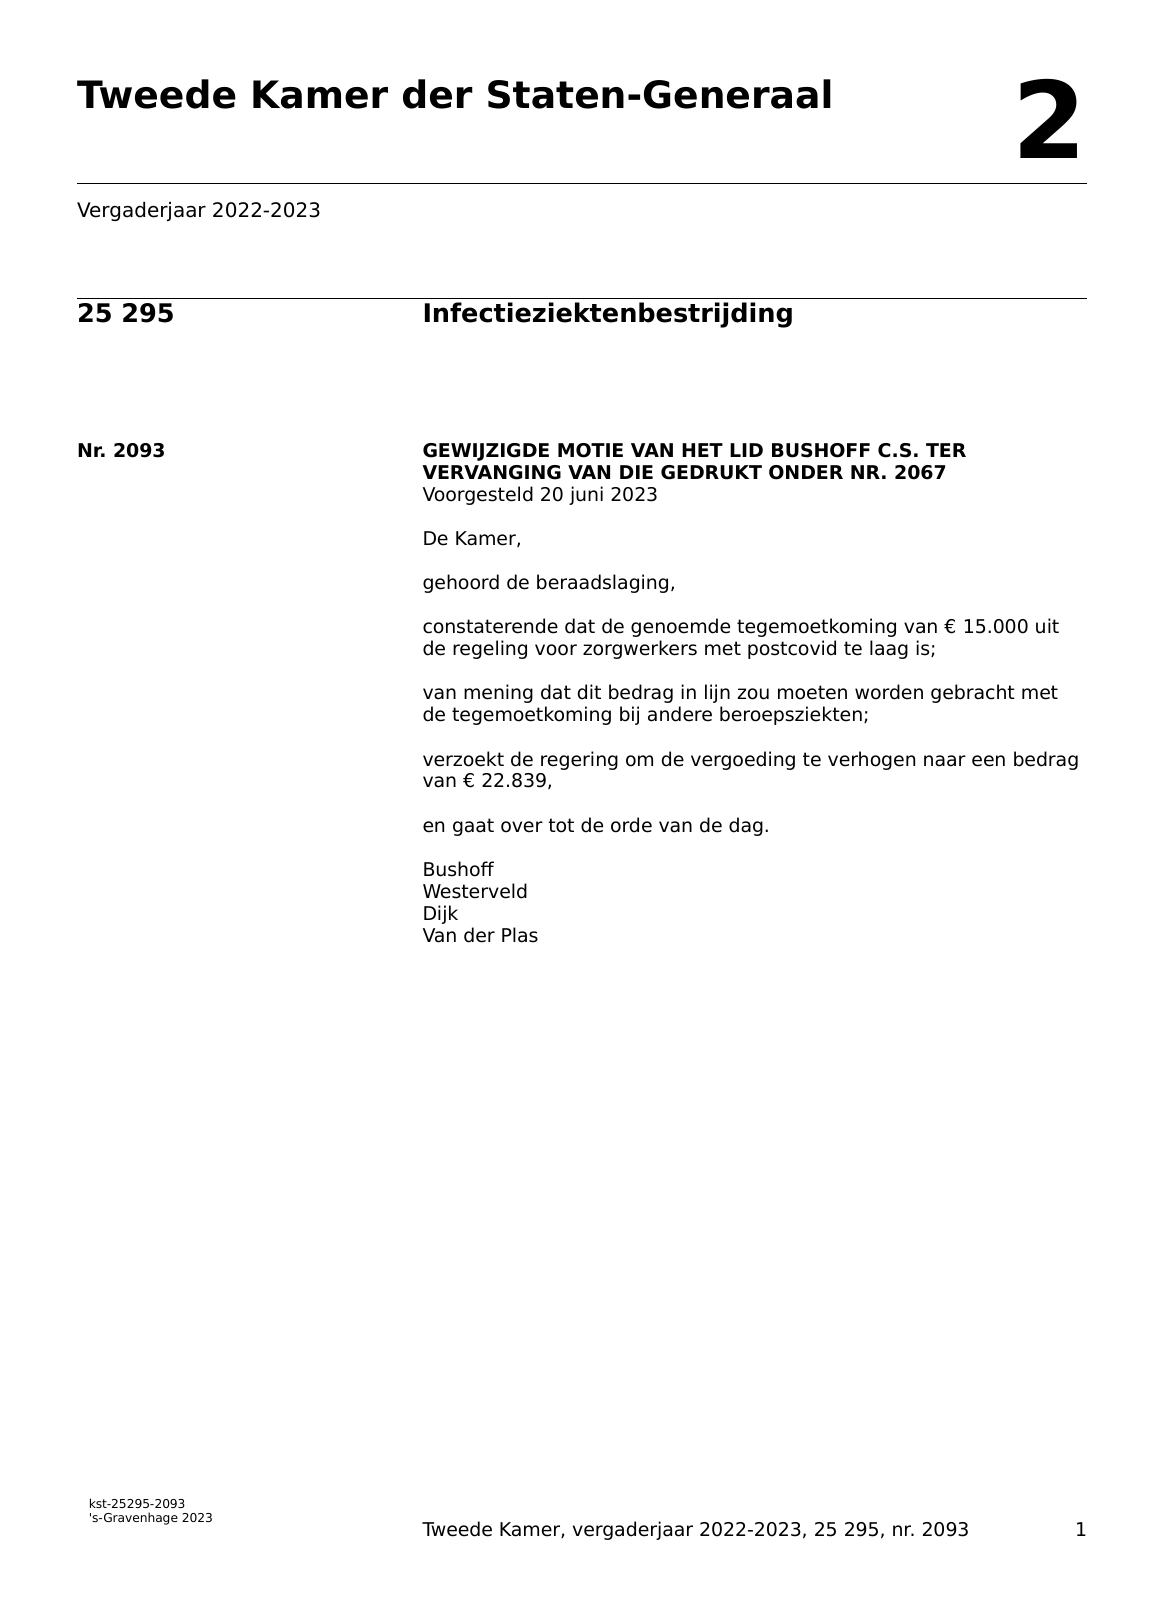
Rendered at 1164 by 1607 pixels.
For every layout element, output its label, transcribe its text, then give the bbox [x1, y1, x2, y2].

text kst-25295-2093 [88, 1497, 323, 1511]
subtitle 25 295 Infectieziektenbestrijding [77, 299, 1087, 329]
text en gaat over tot de orde van de dag. [422, 814, 1087, 837]
text constaterende dat de genoemde tegemoetkoming van € 15.000 uit de regeling voor zorgwerkers met postcovid te laag is; [422, 616, 1087, 660]
text Dijk [422, 903, 1087, 925]
text Voorgesteld 20 juni 2023 [422, 484, 1087, 506]
table_header Tweede Kamer der Staten-Generaal [77, 59, 886, 183]
text Bushoff [422, 859, 1087, 881]
text van mening dat dit bedrag in lijn zou moeten worden gebracht met de tegemoetkoming bij andere beroepsziekten; [422, 682, 1087, 726]
text 's-Gravenhage 2023 [88, 1511, 323, 1525]
table_header 2 [886, 59, 1087, 183]
text gehoord de beraadslaging, [422, 572, 1087, 594]
text Van der Plas [422, 925, 1087, 947]
table_cell Vergaderjaar 2022-2023 [77, 184, 1087, 298]
subtitle Nr. 2093 GEWIJZIGDE MOTIE VAN HET LID BUSHOFF C.S. TER VERVANGING VAN DIE GEDRUKT ONDER NR. 2067 [77, 440, 1087, 484]
text De Kamer, [422, 528, 1087, 550]
text Westerveld [422, 881, 1087, 903]
text verzoekt de regering om de vergoeding te verhogen naar een bedrag van € 22.839, [422, 748, 1087, 792]
